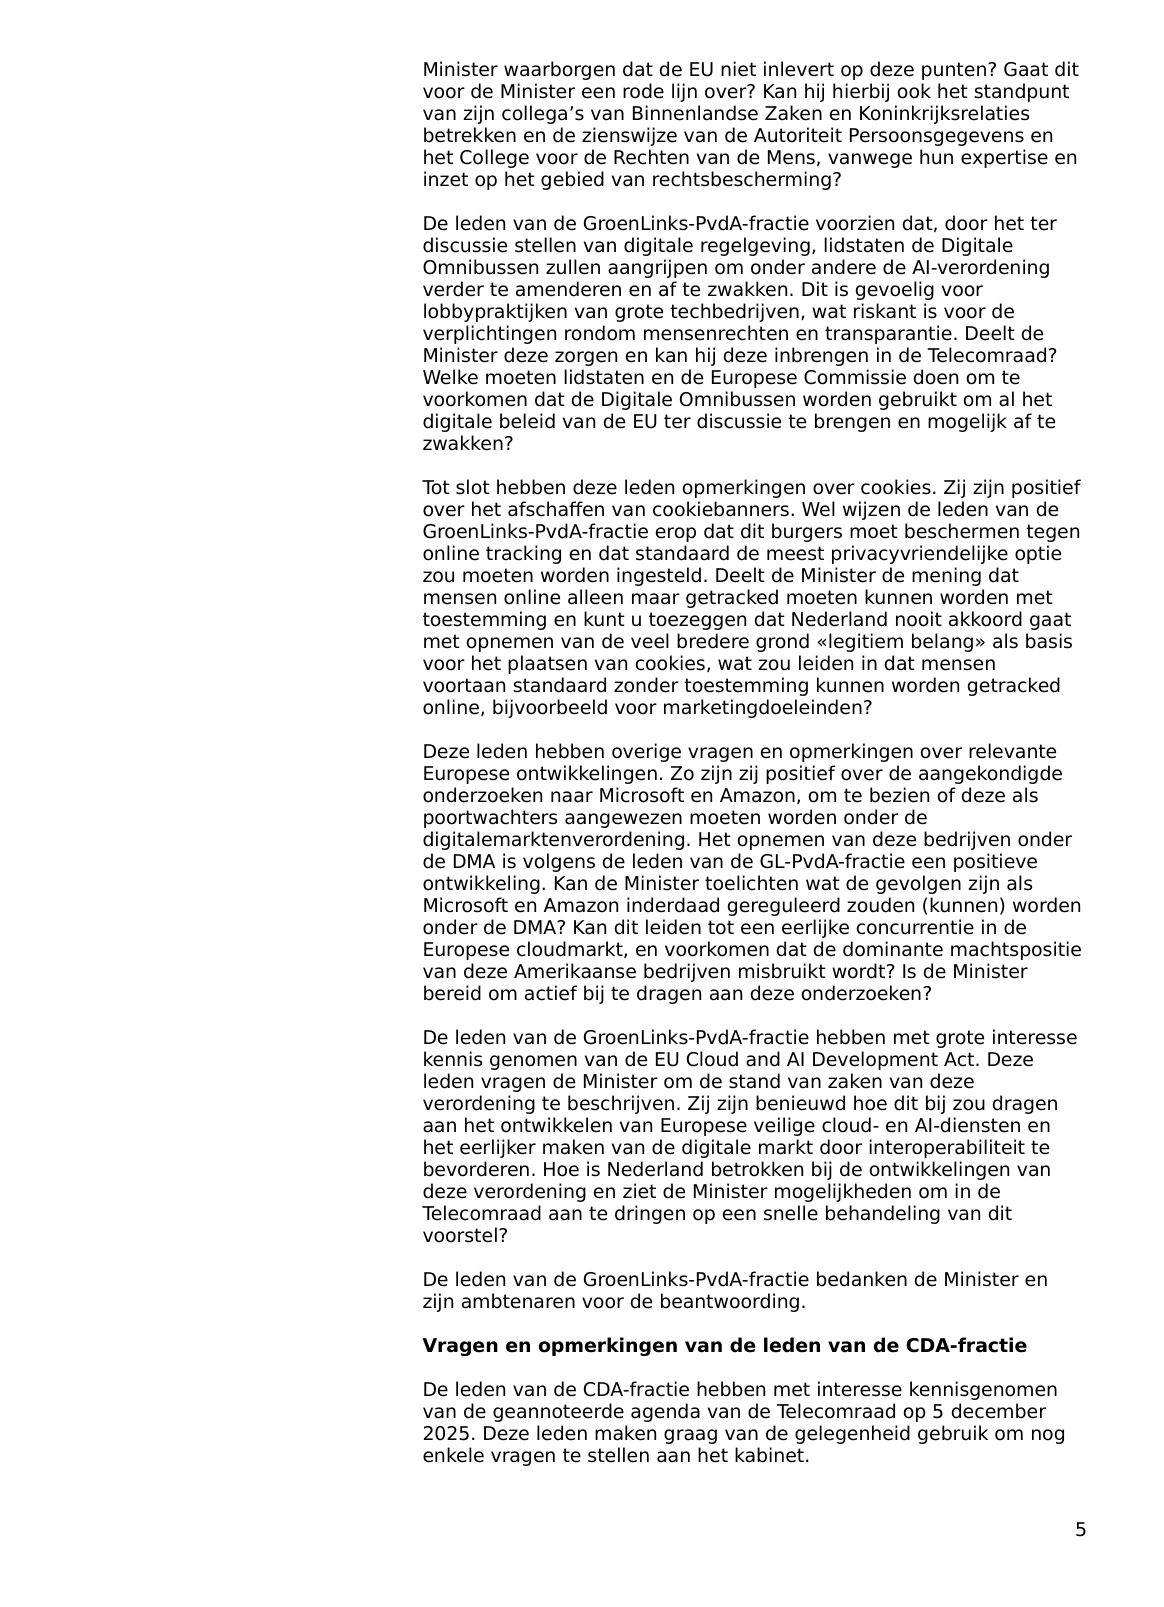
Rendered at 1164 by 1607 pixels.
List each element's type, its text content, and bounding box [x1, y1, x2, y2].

text De leden van de GroenLinks-PvdA-fractie bedanken de Minister en zijn ambtenaren voor de beantwoording. [422, 1269, 1087, 1313]
text De leden van de GroenLinks-PvdA-fractie voorzien dat, door het ter discussie stellen van digitale regelgeving, lidstaten de Digitale Omnibussen zullen aangrijpen om onder andere de AI-verordening verder te amenderen en af te zwakken. Dit is gevoelig voor lobbypraktijken van grote techbedrijven, wat riskant is voor de verplichtingen rondom mensenrechten en transparantie. Deelt de Minister deze zorgen en kan hij deze inbrengen in de Telecomraad? Welke moeten lidstaten en de Europese Commissie doen om te voorkomen dat de Digitale Omnibussen worden gebruikt om al het digitale beleid van de EU ter discussie te brengen en mogelijk af te zwakken? [422, 213, 1087, 455]
text Minister waarborgen dat de EU niet inlevert op deze punten? Gaat dit voor de Minister een rode lijn over? Kan hij hierbij ook het standpunt van zijn collega’s van Binnenlandse Zaken en Koninkrijksrelaties betrekken en de zienswijze van de Autoriteit Persoonsgegevens en het College voor de Rechten van de Mens, vanwege hun expertise en inzet op het gebied van rechtsbescherming? [422, 59, 1087, 191]
text Tot slot hebben deze leden opmerkingen over cookies. Zij zijn positief over het afschaffen van cookiebanners. Wel wijzen de leden van de GroenLinks-PvdA-fractie erop dat dit burgers moet beschermen tegen online tracking en dat standaard de meest privacyvriendelijke optie zou moeten worden ingesteld. Deelt de Minister de mening dat mensen online alleen maar getracked moeten kunnen worden met toestemming en kunt u toezeggen dat Nederland nooit akkoord gaat met opnemen van de veel bredere grond «legitiem belang» als basis voor het plaatsen van cookies, wat zou leiden in dat mensen voortaan standaard zonder toestemming kunnen worden getracked online, bijvoorbeeld voor marketingdoeleinden? [422, 477, 1087, 719]
subtitle Vragen en opmerkingen van de leden van de CDA-fractie [422, 1335, 1087, 1357]
text De leden van de CDA-fractie hebben met interesse kennisgenomen van de geannoteerde agenda van de Telecomraad op 5 december 2025. Deze leden maken graag van de gelegenheid gebruik om nog enkele vragen te stellen aan het kabinet. [422, 1379, 1087, 1467]
text Deze leden hebben overige vragen en opmerkingen over relevante Europese ontwikkelingen. Zo zijn zij positief over de aangekondigde onderzoeken naar Microsoft en Amazon, om te bezien of deze als poortwachters aangewezen moeten worden onder de digitalemarktenverordening. Het opnemen van deze bedrijven onder de DMA is volgens de leden van de GL-PvdA-fractie een positieve ontwikkeling. Kan de Minister toelichten wat de gevolgen zijn als Microsoft en Amazon inderdaad gereguleerd zouden (kunnen) worden onder de DMA? Kan dit leiden tot een eerlijke concurrentie in de Europese cloudmarkt, en voorkomen dat de dominante machtspositie van deze Amerikaanse bedrijven misbruikt wordt? Is de Minister bereid om actief bij te dragen aan deze onderzoeken? [422, 741, 1087, 1005]
text De leden van de GroenLinks-PvdA-fractie hebben met grote interesse kennis genomen van de EU Cloud and AI Development Act. Deze leden vragen de Minister om de stand van zaken van deze verordening te beschrijven. Zij zijn benieuwd hoe dit bij zou dragen aan het ontwikkelen van Europese veilige cloud- en AI-diensten en het eerlijker maken van de digitale markt door interoperabiliteit te bevorderen. Hoe is Nederland betrokken bij de ontwikkelingen van deze verordening en ziet de Minister mogelijkheden om in de Telecomraad aan te dringen op een snelle behandeling van dit voorstel? [422, 1027, 1087, 1247]
